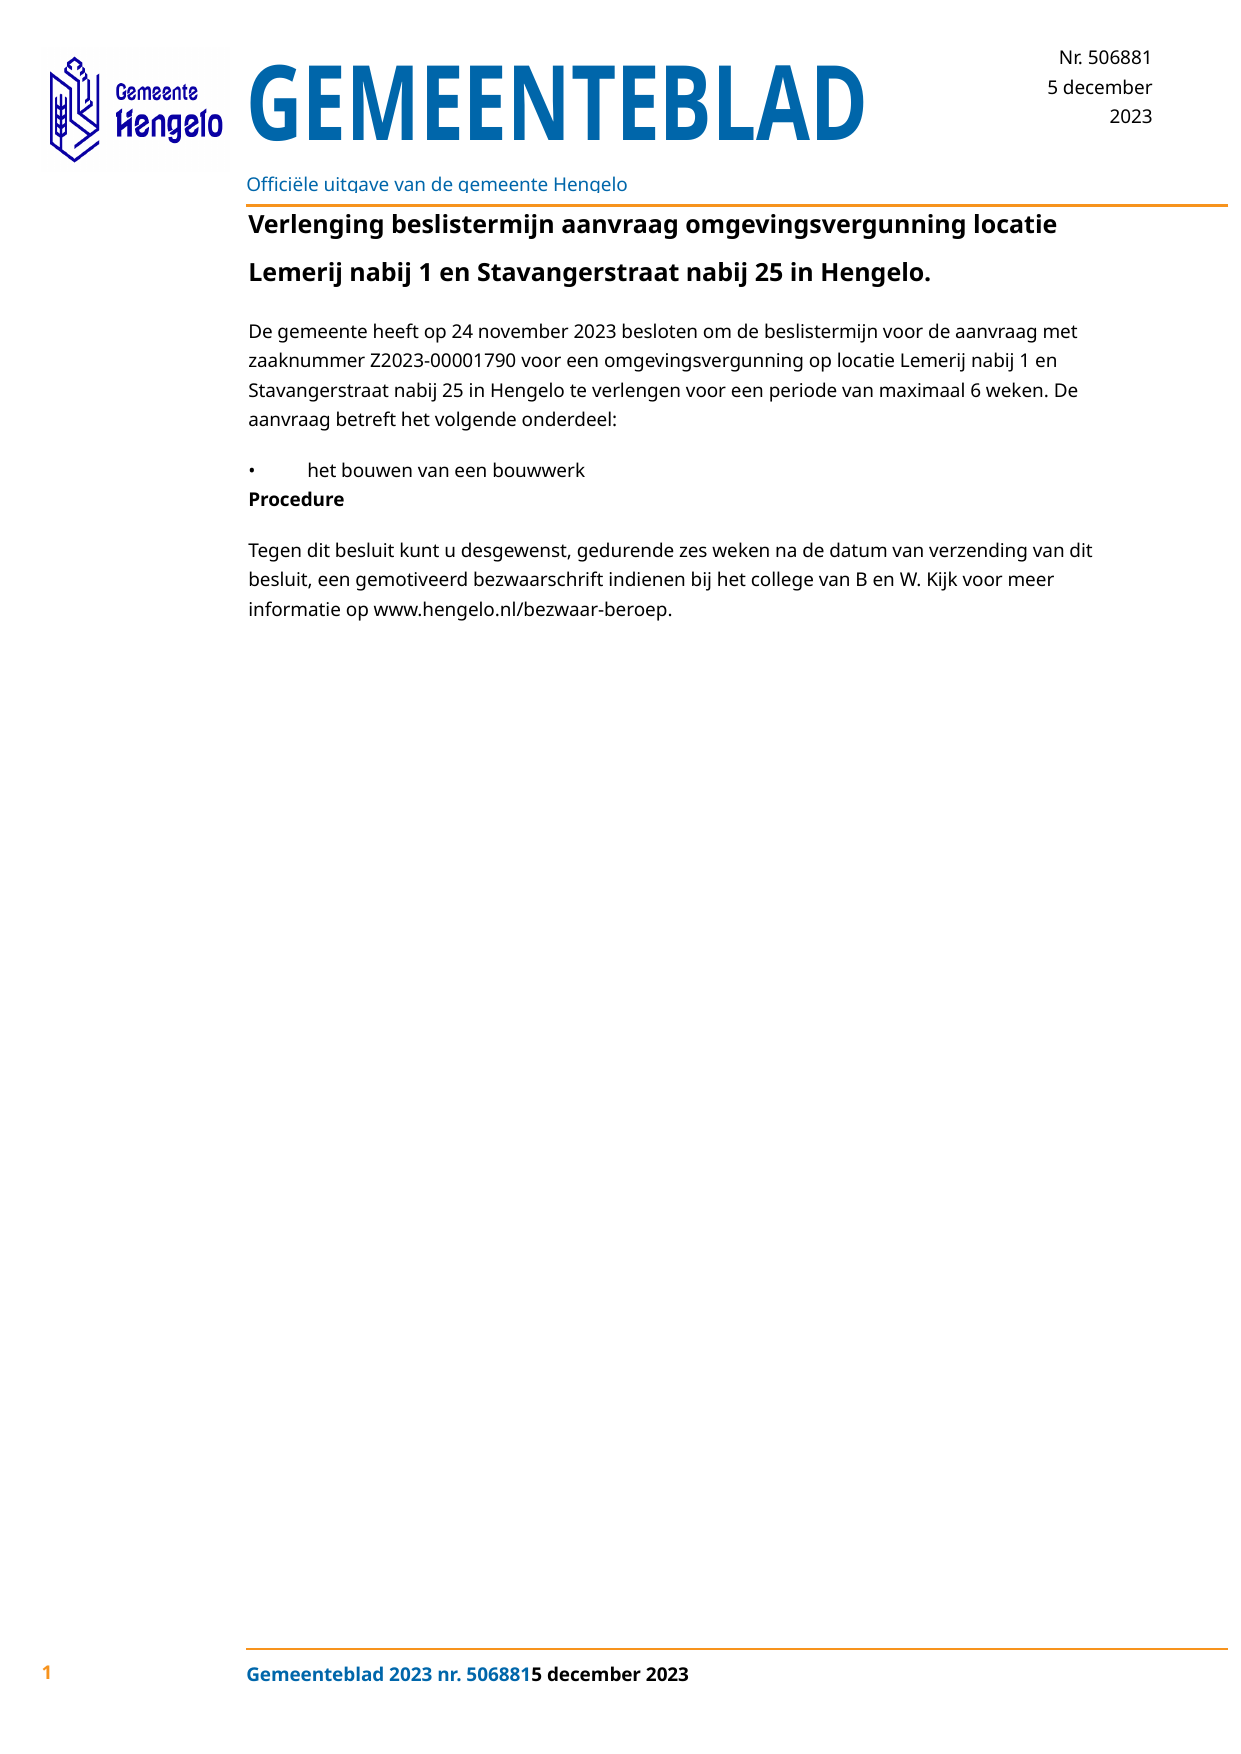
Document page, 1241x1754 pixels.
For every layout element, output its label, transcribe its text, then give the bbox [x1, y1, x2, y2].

text Verlenging beslistermijn aanvraag omgevingsvergunning locatie Lemerij nabij 1 en Stavangerstraat nabij 25 in Hengelo. [248, 207, 1152, 288]
list het bouwen van een bouwwerk [248, 457, 1152, 483]
text Tegen dit besluit kunt u desgewenst, gedurende zes weken na de datum van verzending van dit besluit, een gemotiveerd bezwaarschrift indienen bij het college van B en W. Kijk voor meer informatie op www.hengelo.nl/bezwaar-beroep. [248, 537, 1152, 622]
text Procedure [248, 487, 1152, 512]
picture [41, 47, 231, 172]
text De gemeente heeft op 24 november 2023 besloten om de beslistermijn voor de aanvraag met zaaknummer Z2023-00001790 voor een omgevingsvergunning op locatie Lemerij nabij 1 en Stavangerstraat nabij 25 in Hengelo te verlengen voor een periode van maximaal 6 weken. De aanvraag betreft het volgende onderdeel: [248, 318, 1152, 432]
